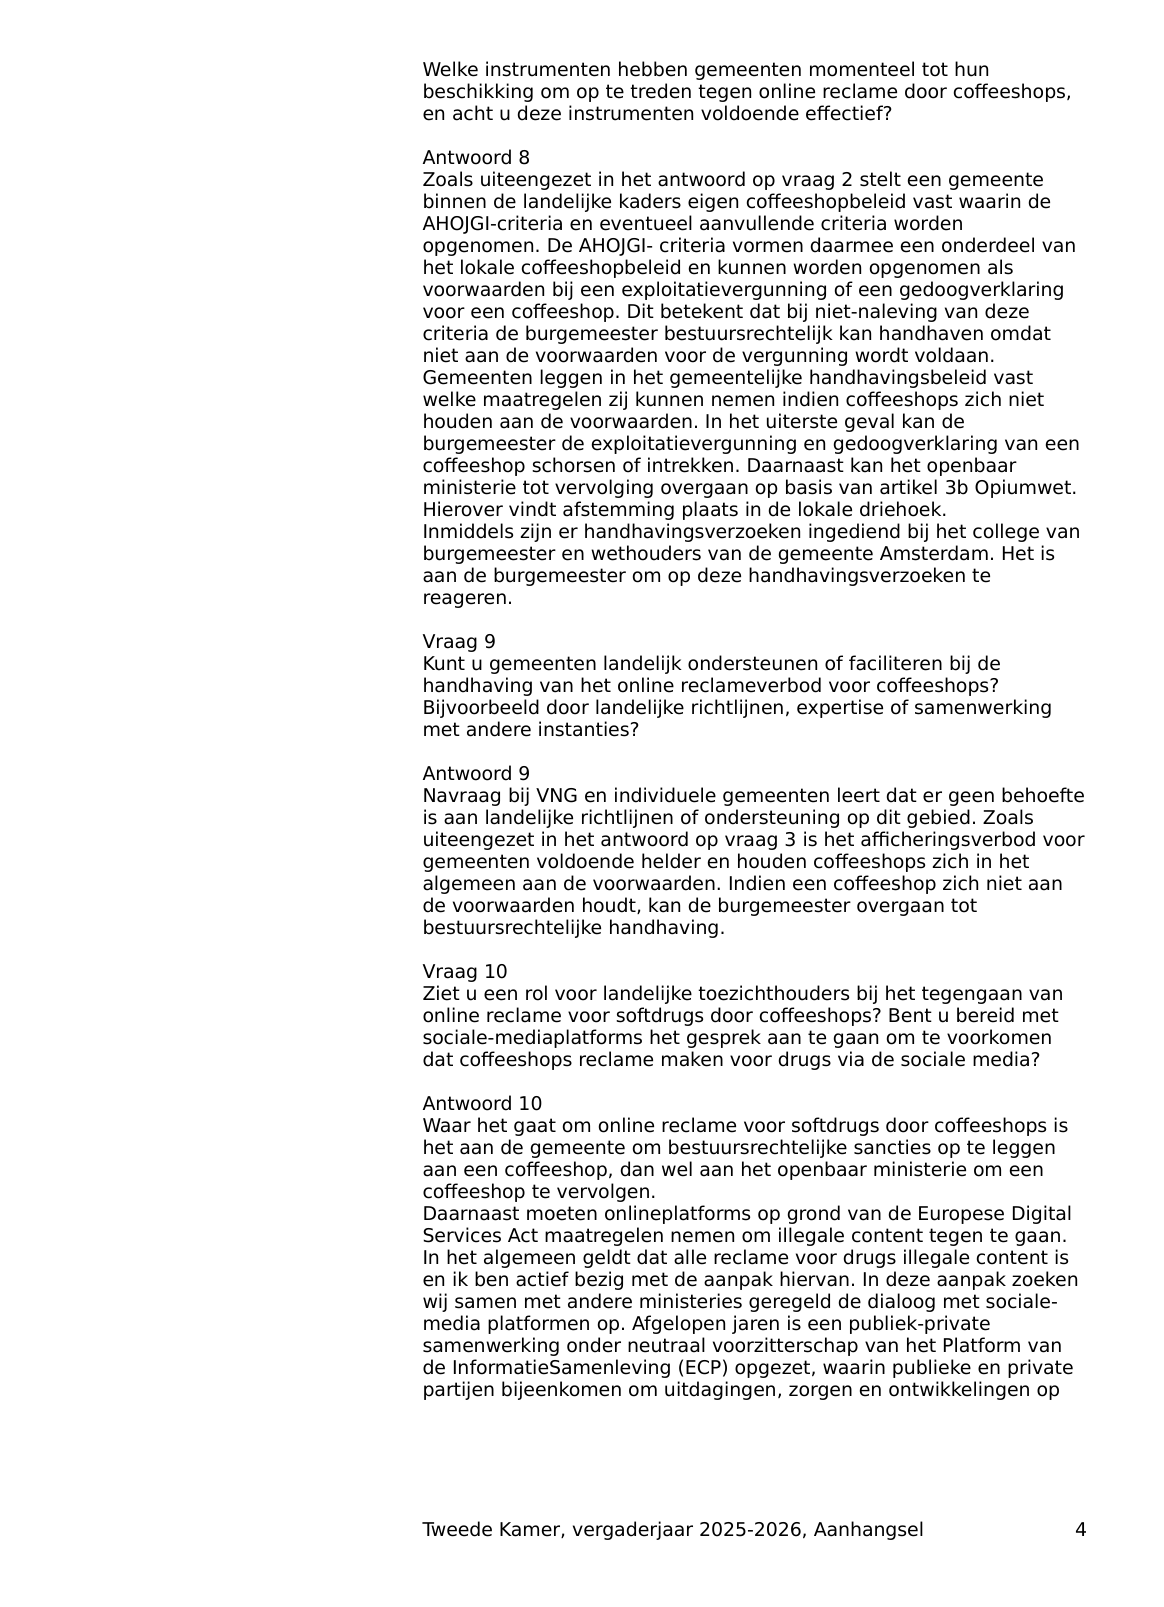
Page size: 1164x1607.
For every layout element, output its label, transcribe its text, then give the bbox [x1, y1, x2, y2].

text Vraag 10 [422, 961, 1087, 983]
text Antwoord 10 [422, 1093, 1087, 1115]
text Welke instrumenten hebben gemeenten momenteel tot hun beschikking om op te treden tegen online reclame door coffeeshops, en acht u deze instrumenten voldoende effectief? [422, 59, 1087, 125]
text Antwoord 8 [422, 147, 1087, 169]
text Vraag 9 [422, 631, 1087, 653]
text Ziet u een rol voor landelijke toezichthouders bij het tegengaan van online reclame voor softdrugs door coffeeshops? Bent u bereid met sociale-mediaplatforms het gesprek aan te gaan om te voorkomen dat coffeeshops reclame maken voor drugs via de sociale media? [422, 983, 1087, 1071]
text Antwoord 9 [422, 763, 1087, 785]
text Navraag bij VNG en individuele gemeenten leert dat er geen behoefte is aan landelijke richtlijnen of ondersteuning op dit gebied. Zoals uiteengezet in het antwoord op vraag 3 is het afficheringsverbod voor gemeenten voldoende helder en houden coffeeshops zich in het algemeen aan de voorwaarden. Indien een coffeeshop zich niet aan de voorwaarden houdt, kan de burgemeester overgaan tot bestuursrechtelijke handhaving. [422, 785, 1087, 939]
text Zoals uiteengezet in het antwoord op vraag 2 stelt een gemeente binnen de landelijke kaders eigen coffeeshopbeleid vast waarin de AHOJGI-criteria en eventueel aanvullende criteria worden opgenomen. De AHOJGI- criteria vormen daarmee een onderdeel van het lokale coffeeshopbeleid en kunnen worden opgenomen als voorwaarden bij een exploitatievergunning of een gedoogverklaring voor een coffeeshop. Dit betekent dat bij niet-naleving van deze criteria de burgemeester bestuursrechtelijk kan handhaven omdat niet aan de voorwaarden voor de vergunning wordt voldaan. Gemeenten leggen in het gemeentelijke handhavingsbeleid vast welke maatregelen zij kunnen nemen indien coffeeshops zich niet houden aan de voorwaarden. In het uiterste geval kan de burgemeester de exploitatievergunning en gedoogverklaring van een coffeeshop schorsen of intrekken. Daarnaast kan het openbaar ministerie tot vervolging overgaan op basis van artikel 3b Opiumwet. Hierover vindt afstemming plaats in de lokale driehoek. [422, 169, 1087, 521]
text Waar het gaat om online reclame voor softdrugs door coffeeshops is het aan de gemeente om bestuursrechtelijke sancties op te leggen aan een coffeeshop, dan wel aan het openbaar ministerie om een coffeeshop te vervolgen. [422, 1115, 1087, 1203]
text Kunt u gemeenten landelijk ondersteunen of faciliteren bij de handhaving van het online reclameverbod voor coffeeshops? Bijvoorbeeld door landelijke richtlijnen, expertise of samenwerking met andere instanties? [422, 653, 1087, 741]
text Inmiddels zijn er handhavingsverzoeken ingediend bij het college van burgemeester en wethouders van de gemeente Amsterdam. Het is aan de burgemeester om op deze handhavingsverzoeken te reageren. [422, 521, 1087, 609]
text Daarnaast moeten onlineplatforms op grond van de Europese Digital Services Act maatregelen nemen om illegale content tegen te gaan. In het algemeen geldt dat alle reclame voor drugs illegale content is en ik ben actief bezig met de aanpak hiervan. In deze aanpak zoeken wij samen met andere ministeries geregeld de dialoog met sociale-media platformen op. Afgelopen jaren is een publiek-private samenwerking onder neutraal voorzitterschap van het Platform van de InformatieSamenleving (ECP) opgezet, waarin publieke en private partijen bijeenkomen om uitdagingen, zorgen en ontwikkelingen op [422, 1203, 1087, 1401]
